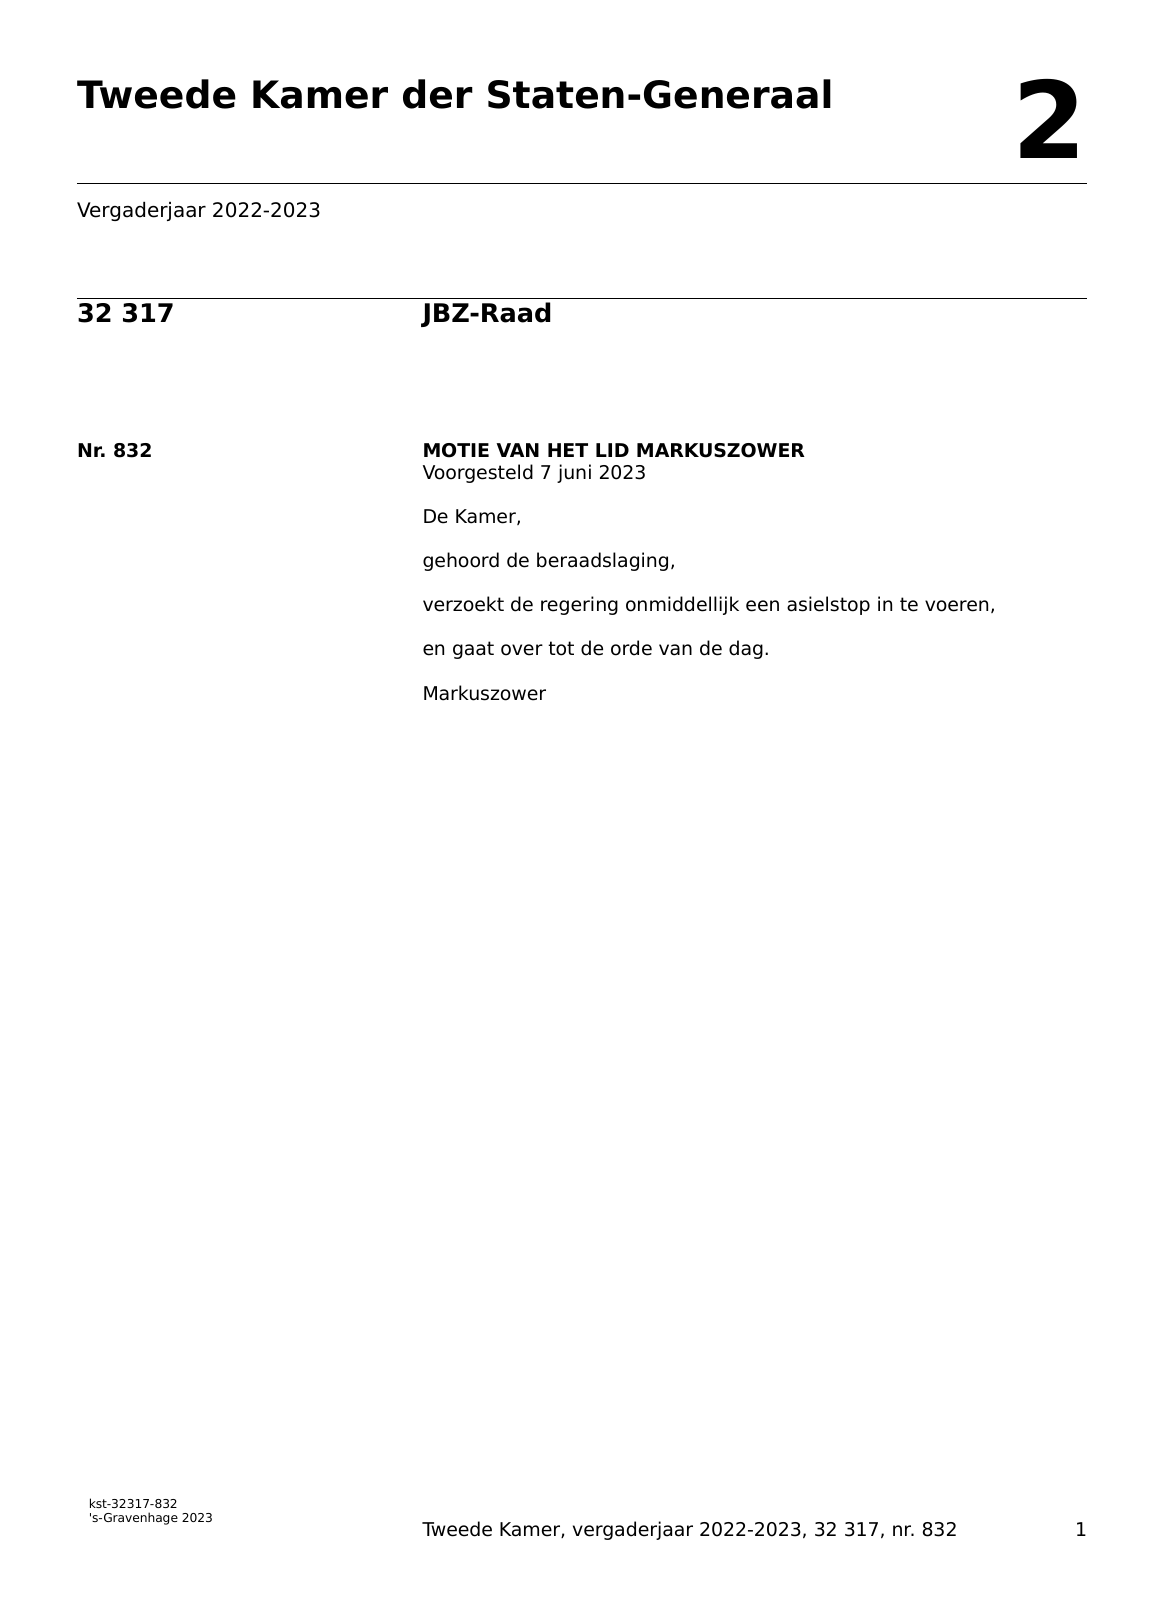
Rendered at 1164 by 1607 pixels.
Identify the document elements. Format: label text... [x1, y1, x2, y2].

table_header 2 [886, 59, 1087, 183]
table_cell Vergaderjaar 2022-2023 [77, 184, 1087, 298]
text Markuszower [422, 682, 1087, 704]
text en gaat over tot de orde van de dag. [422, 638, 1087, 660]
text gehoord de beraadslaging, [422, 550, 1087, 572]
text kst-32317-832 [88, 1497, 323, 1511]
text Voorgesteld 7 juni 2023 [422, 462, 1087, 484]
text De Kamer, [422, 506, 1087, 528]
subtitle Nr. 832 MOTIE VAN HET LID MARKUSZOWER [77, 440, 1087, 462]
subtitle 32 317 JBZ-Raad [77, 299, 1087, 329]
text verzoekt de regering onmiddellijk een asielstop in te voeren, [422, 594, 1087, 616]
text 's-Gravenhage 2023 [88, 1511, 323, 1525]
table_header Tweede Kamer der Staten-Generaal [77, 59, 886, 183]
